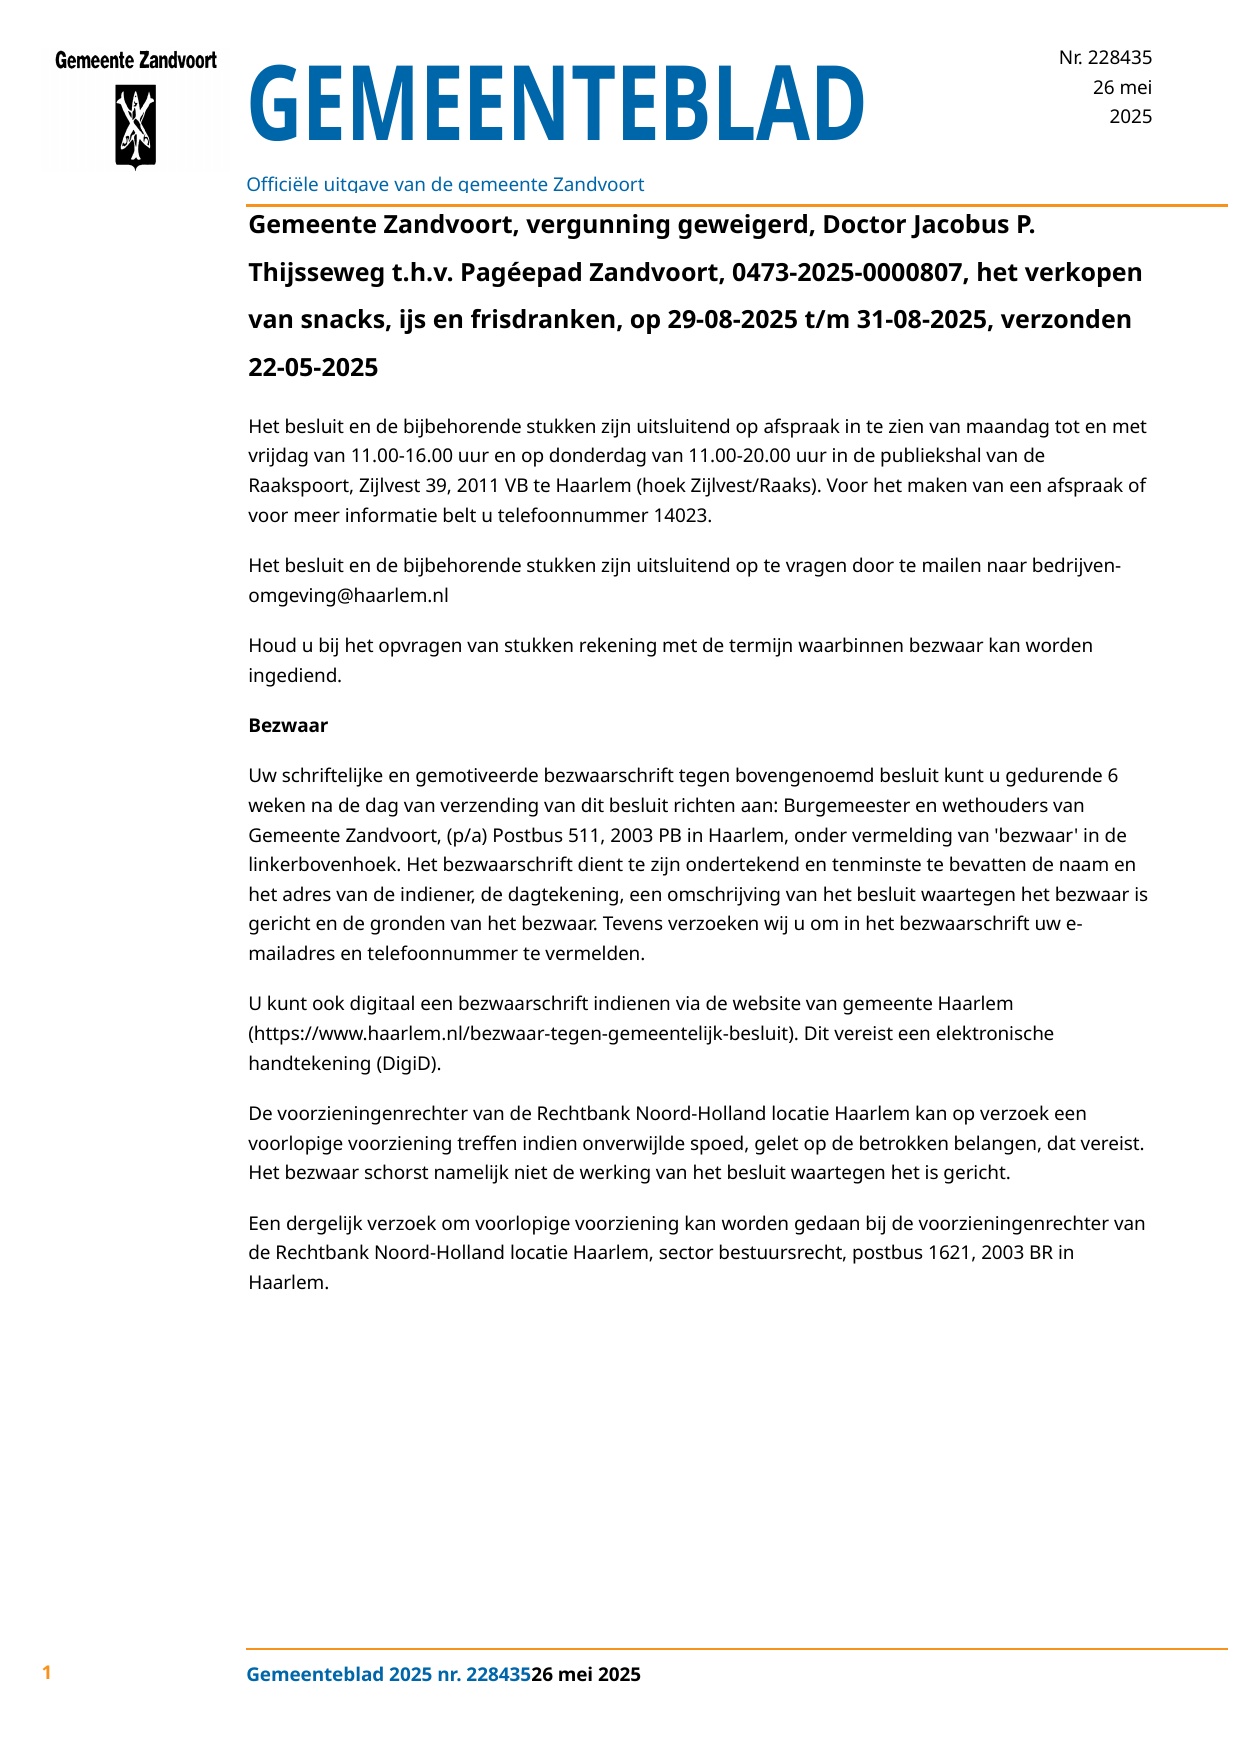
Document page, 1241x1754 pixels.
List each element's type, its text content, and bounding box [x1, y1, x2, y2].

text Een dergelijk verzoek om voorlopige voorziening kan worden gedaan bij de voorzieningenrechter van de Rechtbank Noord-Holland locatie Haarlem, sector bestuursrecht, postbus 1621, 2003 BR in Haarlem. [248, 1210, 1152, 1295]
text Houd u bij het opvragen van stukken rekening met de termijn waarbinnen bezwaar kan worden ingediend. [248, 632, 1152, 688]
text Bezwaar [248, 712, 1152, 738]
text Het besluit en de bijbehorende stukken zijn uitsluitend op te vragen door te mailen naar bedrijven-omgeving@haarlem.nl [248, 552, 1152, 608]
text U kunt ook digitaal een bezwaarschrift indienen via de website van gemeente Haarlem (https://www.haarlem.nl/bezwaar-tegen-gemeentelijk-besluit). Dit vereist een elektronische handtekening (DigiD). [248, 991, 1152, 1076]
text Uw schriftelijke en gemotiveerde bezwaarschrift tegen bovengenoemd besluit kunt u gedurende 6 weken na de dag van verzending van dit besluit richten aan: Burgemeester en wethouders van Gemeente Zandvoort, (p/a) Postbus 511, 2003 PB in Haarlem, onder vermelding van 'bezwaar' in de linkerbovenhoek. Het bezwaarschrift dient te zijn ondertekend en tenminste te bevatten de naam en het adres van de indiener, de dagtekening, een omschrijving van het besluit waartegen het bezwaar is gericht en de gronden van het bezwaar. Tevens verzoeken wij u om in het bezwaarschrift uw e-mailadres en telefoonnummer te vermelden. [248, 763, 1152, 966]
picture [41, 47, 231, 172]
text Het besluit en de bijbehorende stukken zijn uitsluitend op afspraak in te zien van maandag tot en met vrijdag van 11.00-16.00 uur en op donderdag van 11.00-20.00 uur in de publiekshal van de Raakspoort, Zijlvest 39, 2011 VB te Haarlem (hoek Zijlvest/Raaks). Voor het maken van een afspraak of voor meer informatie belt u telefoonnummer 14023. [248, 413, 1152, 528]
text De voorzieningenrechter van de Rechtbank Noord-Holland locatie Haarlem kan op verzoek een voorlopige voorziening treffen indien onverwijlde spoed, gelet op de betrokken belangen, dat vereist. Het bezwaar schorst namelijk niet de werking van het besluit waartegen het is gericht. [248, 1100, 1152, 1185]
text Gemeente Zandvoort, vergunning geweigerd, Doctor Jacobus P. Thijsseweg t.h.v. Pagéepad Zandvoort, 0473-2025-0000807, het verkopen van snacks, ijs en frisdranken, op 29-08-2025 t/m 31-08-2025, verzonden 22-05-2025 [248, 207, 1152, 384]
